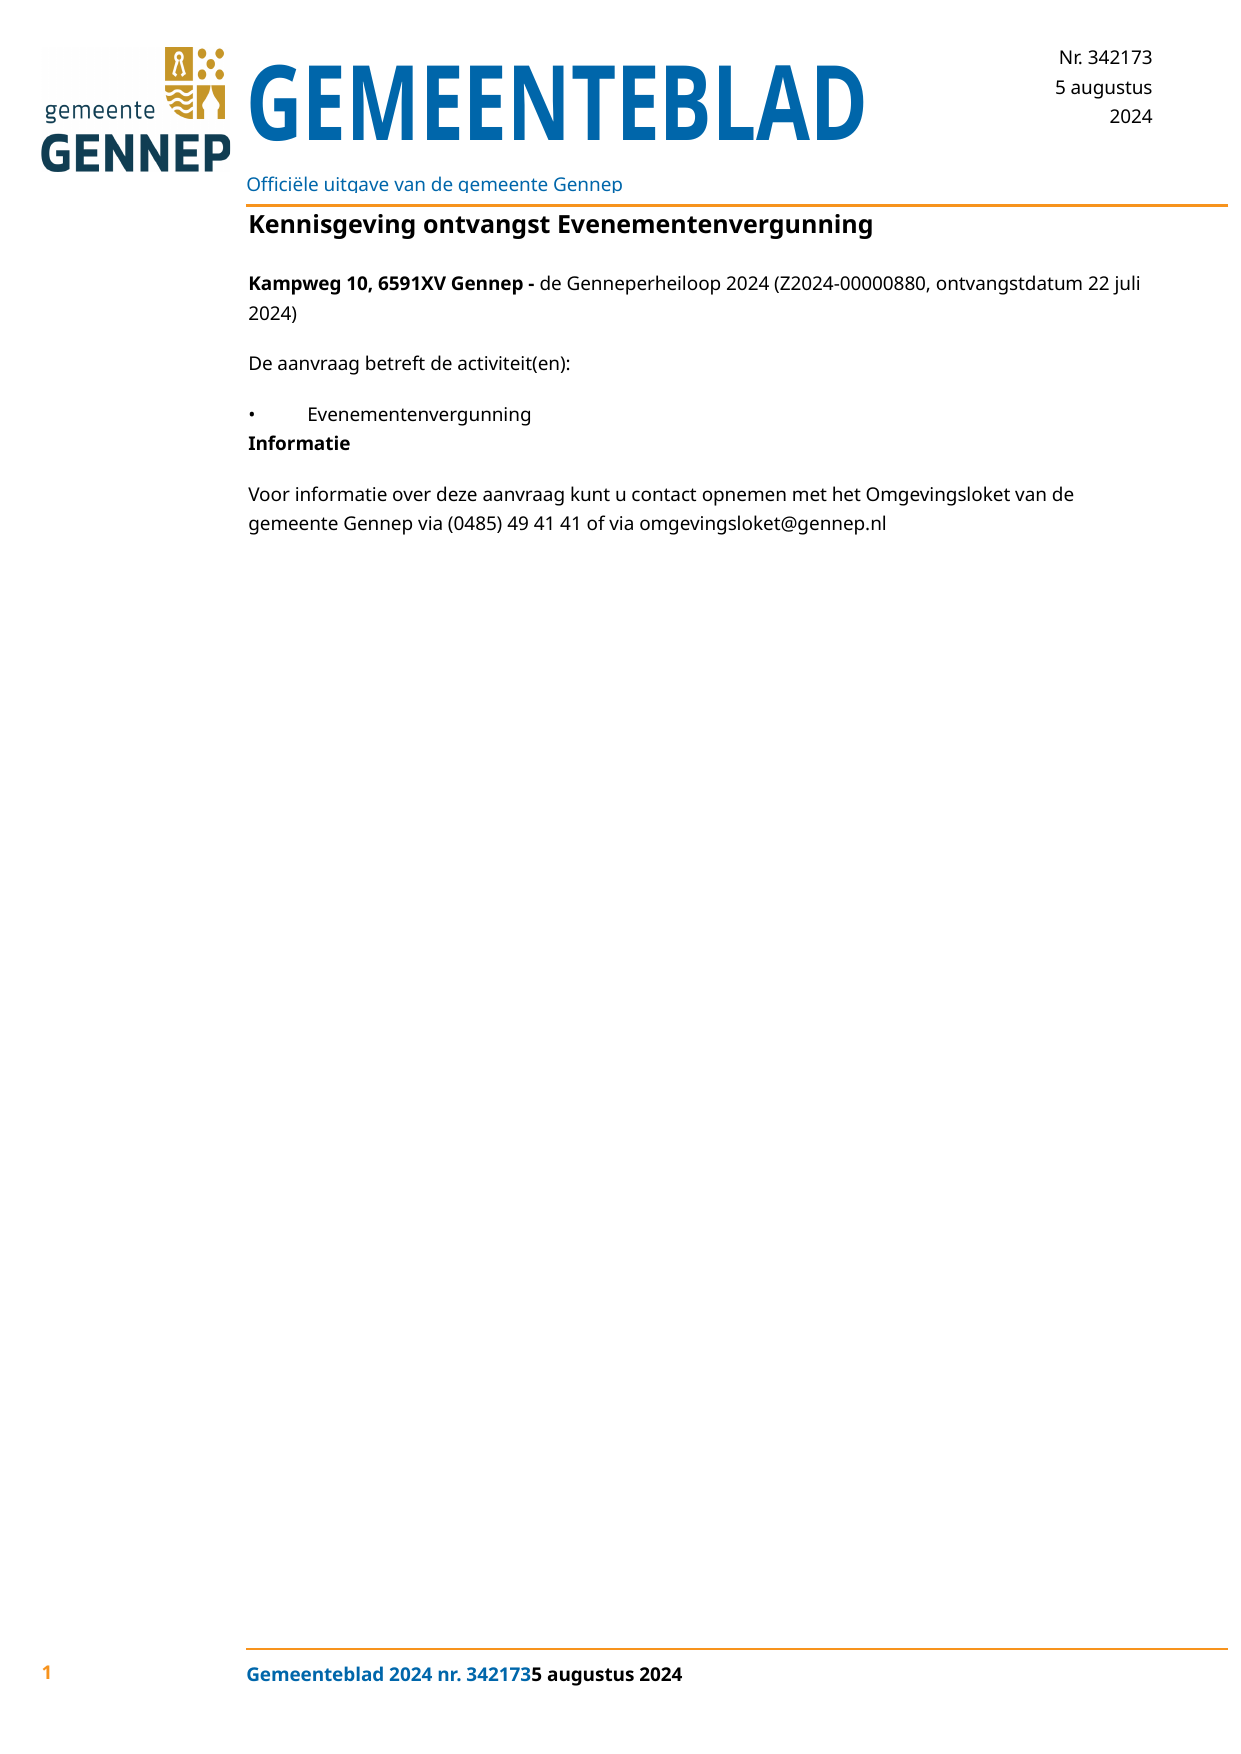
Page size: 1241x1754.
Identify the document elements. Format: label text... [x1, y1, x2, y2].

text Kampweg 10, 6591XV Gennep - de Genneperheiloop 2024 (Z2024-00000880, ontvangstdatum 22 juli 2024) [248, 270, 1152, 326]
picture [41, 47, 231, 172]
text Kennisgeving ontvangst Evenementenvergunning [248, 207, 1152, 241]
text De aanvraag betreft de activiteit(en): [248, 350, 1152, 376]
text Informatie [248, 430, 1152, 456]
text Voor informatie over deze aanvraag kunt u contact opnemen met het Omgevingsloket van de gemeente Gennep via (0485) 49 41 41 of via omgevingsloket@gennep.nl [248, 481, 1152, 536]
list Evenementenvergunning [248, 401, 1152, 426]
